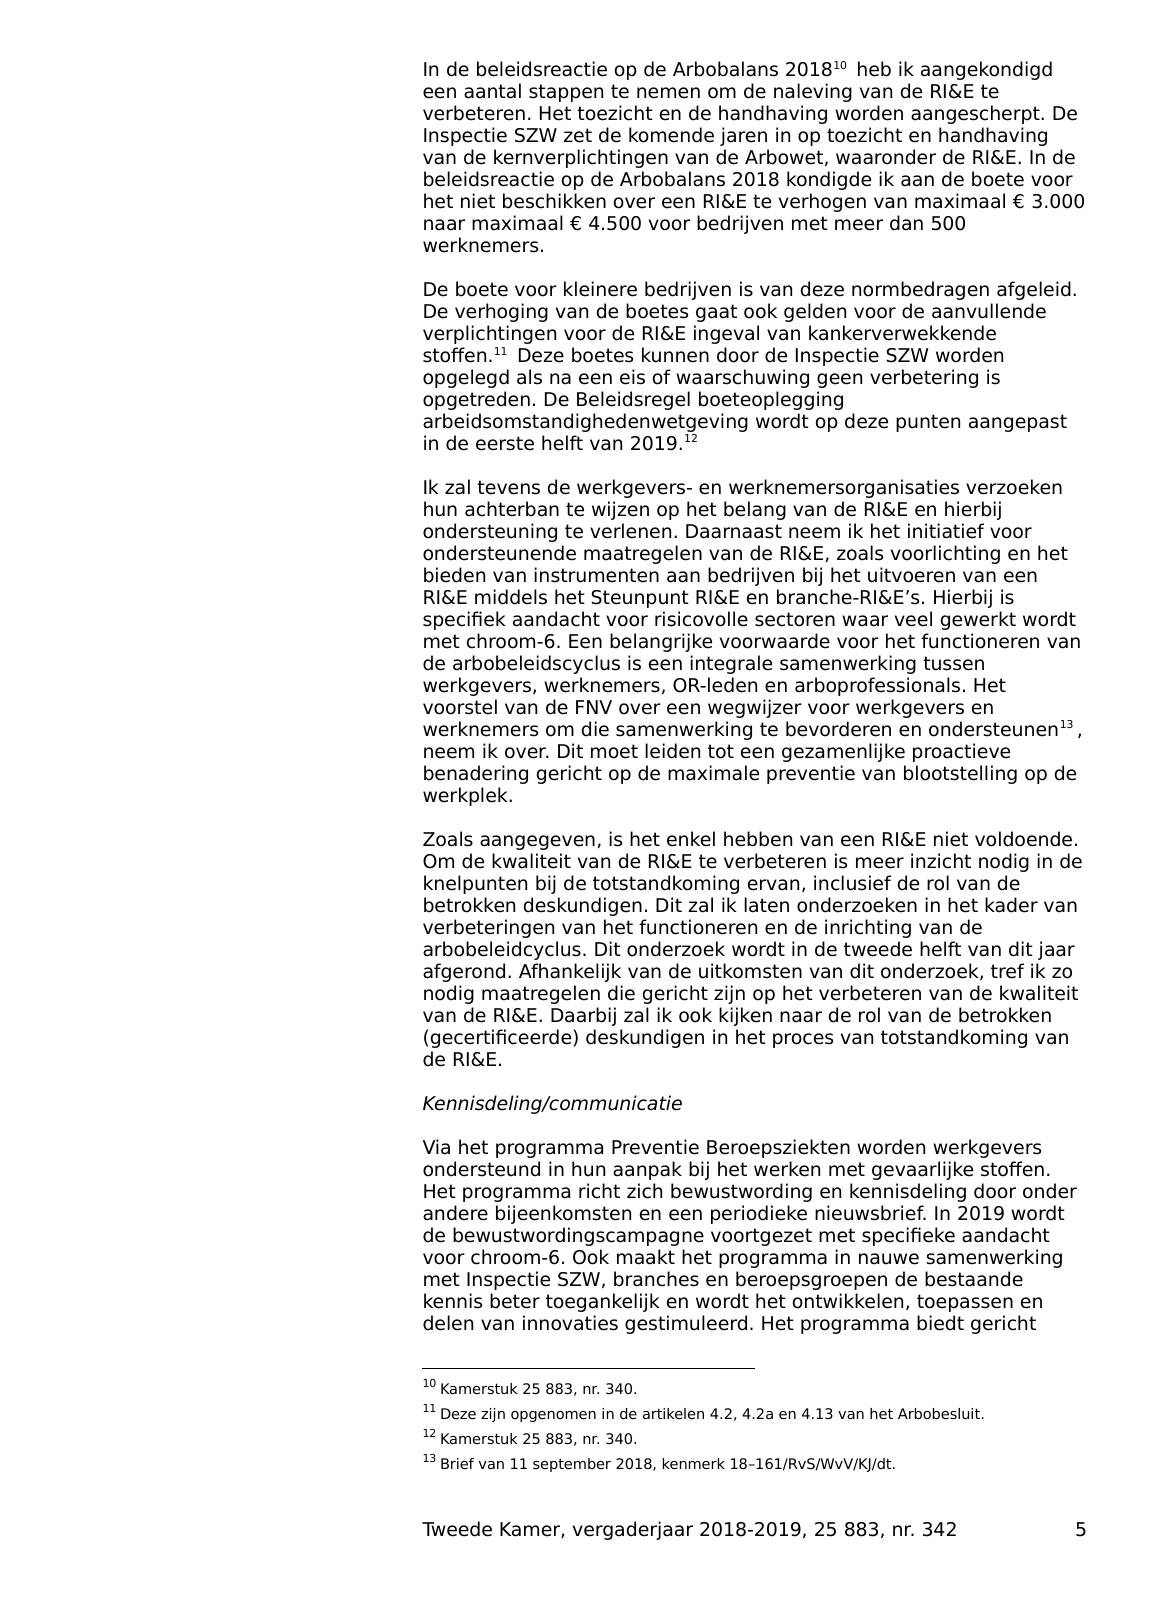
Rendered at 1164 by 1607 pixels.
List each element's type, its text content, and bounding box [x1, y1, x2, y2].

text De boete voor kleinere bedrijven is van deze normbedragen afgeleid. De verhoging van de boetes gaat ook gelden voor de aanvullende verplichtingen voor de RI&E ingeval van kankerverwekkende stoffen. Deze boetes kunnen door de Inspectie SZW worden opgelegd als na een eis of waarschuwing geen verbetering is opgetreden. De Beleidsregel boeteoplegging arbeidsomstandighedenwetgeving wordt op deze punten aangepast in de eerste helft van 2019. [422, 279, 1087, 455]
text In de beleidsreactie op de Arbobalans 2018 heb ik aangekondigd een aantal stappen te nemen om de naleving van de RI&E te verbeteren. Het toezicht en de handhaving worden aangescherpt. De Inspectie SZW zet de komende jaren in op toezicht en handhaving van de kernverplichtingen van de Arbowet, waaronder de RI&E. In de beleidsreactie op de Arbobalans 2018 kondigde ik aan de boete voor het niet beschikken over een RI&E te verhogen van maximaal € 3.000 naar maximaal € 4.500 voor bedrijven met meer dan 500 werknemers. [422, 59, 1087, 257]
subtitle Kennisdeling/communicatie [422, 1093, 1087, 1115]
text Deze zijn opgenomen in de artikelen 4.2, 4.2a en 4.13 van het Arbobesluit. [422, 1402, 1087, 1424]
text Via het programma Preventie Beroepsziekten worden werkgevers ondersteund in hun aanpak bij het werken met gevaarlijke stoffen. Het programma richt zich bewustwording en kennisdeling door onder andere bijeenkomsten en een periodieke nieuwsbrief. In 2019 wordt de bewustwordingscampagne voortgezet met specifieke aandacht voor chroom-6. Ook maakt het programma in nauwe samenwerking met Inspectie SZW, branches en beroepsgroepen de bestaande kennis beter toegankelijk en wordt het ontwikkelen, toepassen en delen van innovaties gestimuleerd. Het programma biedt gericht [422, 1137, 1087, 1335]
text Kamerstuk 25 883, nr. 340. [422, 1377, 1087, 1399]
text Brief van 11 september 2018, kenmerk 18–161/RvS/WvV/KJ/dt. [422, 1452, 1087, 1474]
text Zoals aangegeven, is het enkel hebben van een RI&E niet voldoende. Om de kwaliteit van de RI&E te verbeteren is meer inzicht nodig in de knelpunten bij de totstandkoming ervan, inclusief de rol van de betrokken deskundigen. Dit zal ik laten onderzoeken in het kader van verbeteringen van het functioneren en de inrichting van de arbobeleidcyclus. Dit onderzoek wordt in de tweede helft van dit jaar afgerond. Afhankelijk van de uitkomsten van dit onderzoek, tref ik zo nodig maatregelen die gericht zijn op het verbeteren van de kwaliteit van de RI&E. Daarbij zal ik ook kijken naar de rol van de betrokken (gecertificeerde) deskundigen in het proces van totstandkoming van de RI&E. [422, 829, 1087, 1071]
text Ik zal tevens de werkgevers- en werknemersorganisaties verzoeken hun achterban te wijzen op het belang van de RI&E en hierbij ondersteuning te verlenen. Daarnaast neem ik het initiatief voor ondersteunende maatregelen van de RI&E, zoals voorlichting en het bieden van instrumenten aan bedrijven bij het uitvoeren van een RI&E middels het Steunpunt RI&E en branche-RI&E’s. Hierbij is specifiek aandacht voor risicovolle sectoren waar veel gewerkt wordt met chroom-6. Een belangrijke voorwaarde voor het functioneren van de arbobeleidscyclus is een integrale samenwerking tussen werkgevers, werknemers, OR-leden en arboprofessionals. Het voorstel van de FNV over een wegwijzer voor werkgevers en werknemers om die samenwerking te bevorderen en ondersteunen, neem ik over. Dit moet leiden tot een gezamenlijke proactieve benadering gericht op de maximale preventie van blootstelling op de werkplek. [422, 477, 1087, 807]
text Kamerstuk 25 883, nr. 340. [422, 1427, 1087, 1449]
